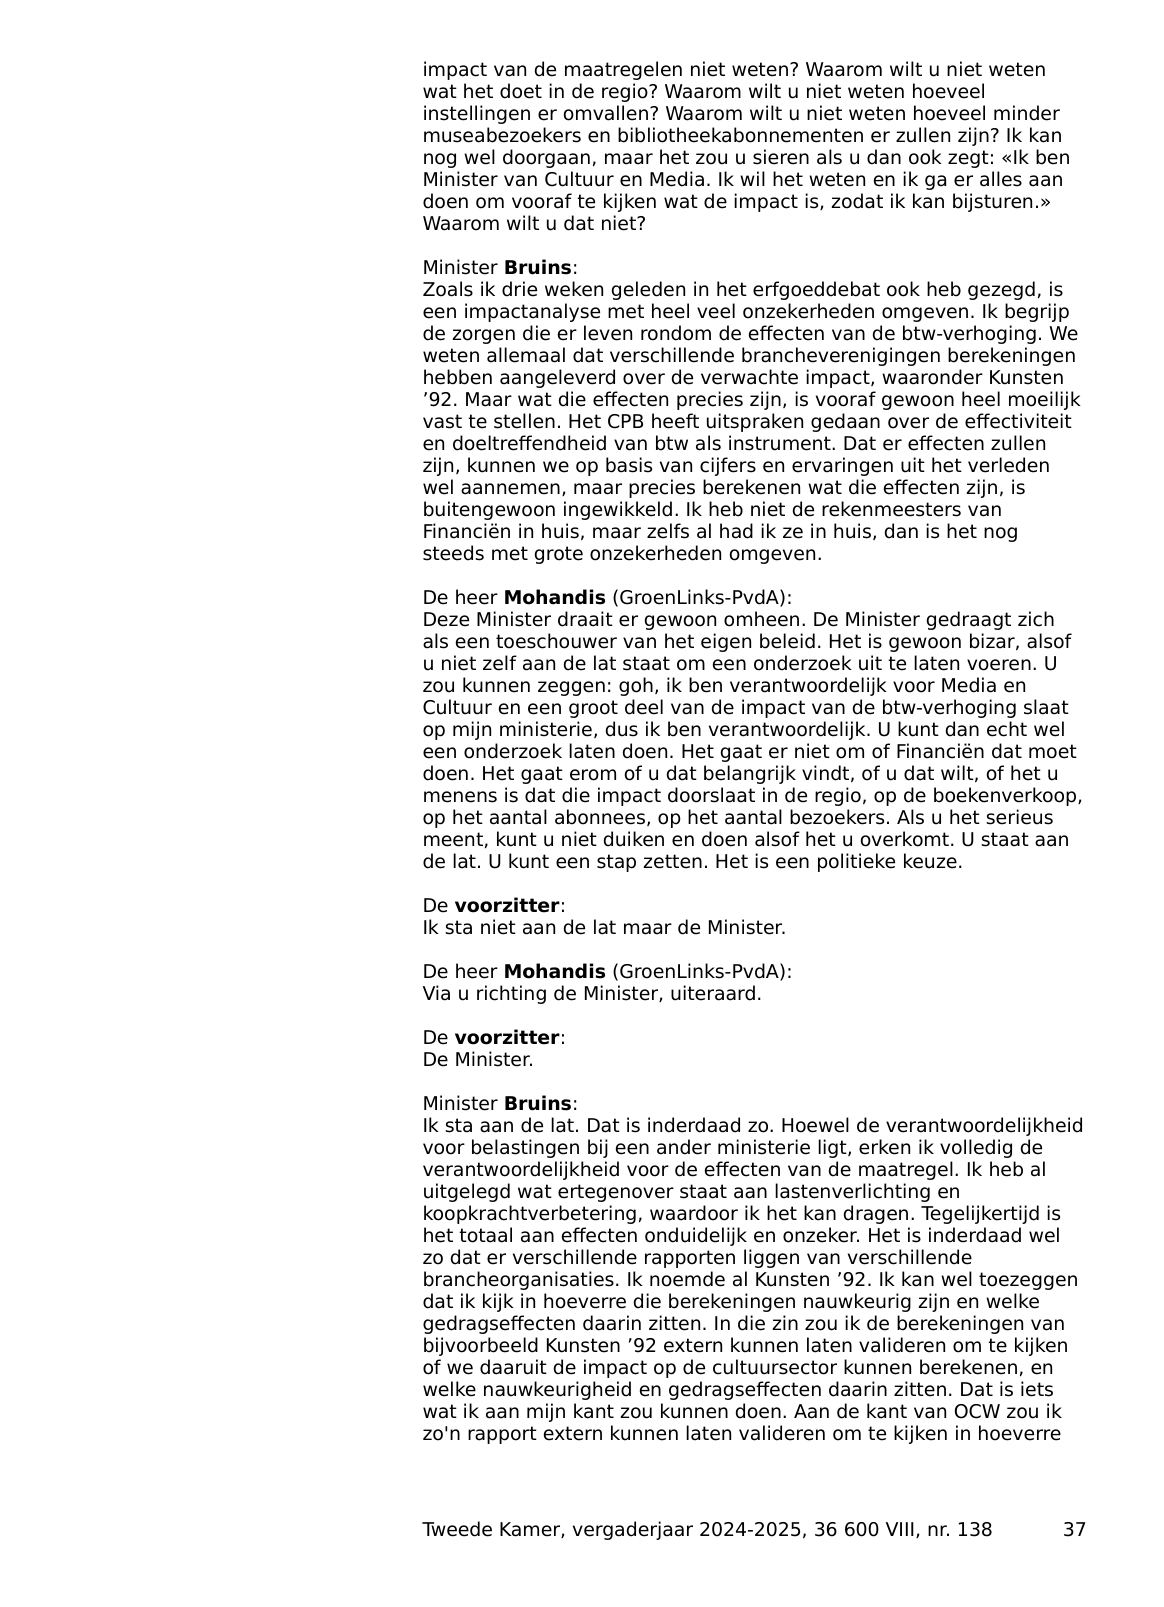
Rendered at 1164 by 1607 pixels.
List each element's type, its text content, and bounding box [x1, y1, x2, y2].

text De Minister. [422, 1049, 1087, 1071]
text De heer Mohandis (GroenLinks-PvdA): [422, 587, 1087, 609]
text Deze Minister draait er gewoon omheen. De Minister gedraagt zich als een toeschouwer van het eigen beleid. Het is gewoon bizar, alsof u niet zelf aan de lat staat om een onderzoek uit te laten voeren. U zou kunnen zeggen: goh, ik ben verantwoordelijk voor Media en Cultuur en een groot deel van de impact van de btw-verhoging slaat op mijn ministerie, dus ik ben verantwoordelijk. U kunt dan echt wel een onderzoek laten doen. Het gaat er niet om of Financiën dat moet doen. Het gaat erom of u dat belangrijk vindt, of u dat wilt, of het u menens is dat die impact doorslaat in de regio, op de boekenverkoop, op het aantal abonnees, op het aantal bezoekers. Als u het serieus meent, kunt u niet duiken en doen alsof het u overkomt. U staat aan de lat. U kunt een stap zetten. Het is een politieke keuze. [422, 609, 1087, 873]
text Ik sta aan de lat. Dat is inderdaad zo. Hoewel de verantwoordelijkheid voor belastingen bij een ander ministerie ligt, erken ik volledig de verantwoordelijkheid voor de effecten van de maatregel. Ik heb al uitgelegd wat ertegenover staat aan lastenverlichting en koopkrachtverbetering, waardoor ik het kan dragen. Tegelijkertijd is het totaal aan effecten onduidelijk en onzeker. Het is inderdaad wel zo dat er verschillende rapporten liggen van verschillende brancheorganisaties. Ik noemde al Kunsten ’92. Ik kan wel toezeggen dat ik kijk in hoeverre die berekeningen nauwkeurig zijn en welke gedragseffecten daarin zitten. In die zin zou ik de berekeningen van bijvoorbeeld Kunsten ’92 extern kunnen laten valideren om te kijken of we daaruit de impact op de cultuursector kunnen berekenen, en welke nauwkeurigheid en gedragseffecten daarin zitten. Dat is iets wat ik aan mijn kant zou kunnen doen. Aan de kant van OCW zou ik zo'n rapport extern kunnen laten valideren om te kijken in hoeverre [422, 1115, 1087, 1445]
text De voorzitter: [422, 1027, 1087, 1049]
text Zoals ik drie weken geleden in het erfgoeddebat ook heb gezegd, is een impactanalyse met heel veel onzekerheden omgeven. Ik begrijp de zorgen die er leven rondom de effecten van de btw-verhoging. We weten allemaal dat verschillende brancheverenigingen berekeningen hebben aangeleverd over de verwachte impact, waaronder Kunsten ’92. Maar wat die effecten precies zijn, is vooraf gewoon heel moeilijk vast te stellen. Het CPB heeft uitspraken gedaan over de effectiviteit en doeltreffendheid van btw als instrument. Dat er effecten zullen zijn, kunnen we op basis van cijfers en ervaringen uit het verleden wel aannemen, maar precies berekenen wat die effecten zijn, is buitengewoon ingewikkeld. Ik heb niet de rekenmeesters van Financiën in huis, maar zelfs al had ik ze in huis, dan is het nog steeds met grote onzekerheden omgeven. [422, 279, 1087, 565]
text impact van de maatregelen niet weten? Waarom wilt u niet weten wat het doet in de regio? Waarom wilt u niet weten hoeveel instellingen er omvallen? Waarom wilt u niet weten hoeveel minder museabezoekers en bibliotheekabonnementen er zullen zijn? Ik kan nog wel doorgaan, maar het zou u sieren als u dan ook zegt: «Ik ben Minister van Cultuur en Media. Ik wil het weten en ik ga er alles aan doen om vooraf te kijken wat de impact is, zodat ik kan bijsturen.» Waarom wilt u dat niet? [422, 59, 1087, 235]
text Via u richting de Minister, uiteraard. [422, 983, 1087, 1005]
text De heer Mohandis (GroenLinks-PvdA): [422, 961, 1087, 983]
text De voorzitter: [422, 895, 1087, 917]
text Minister Bruins: [422, 1093, 1087, 1115]
text Ik sta niet aan de lat maar de Minister. [422, 917, 1087, 939]
text Minister Bruins: [422, 257, 1087, 279]
